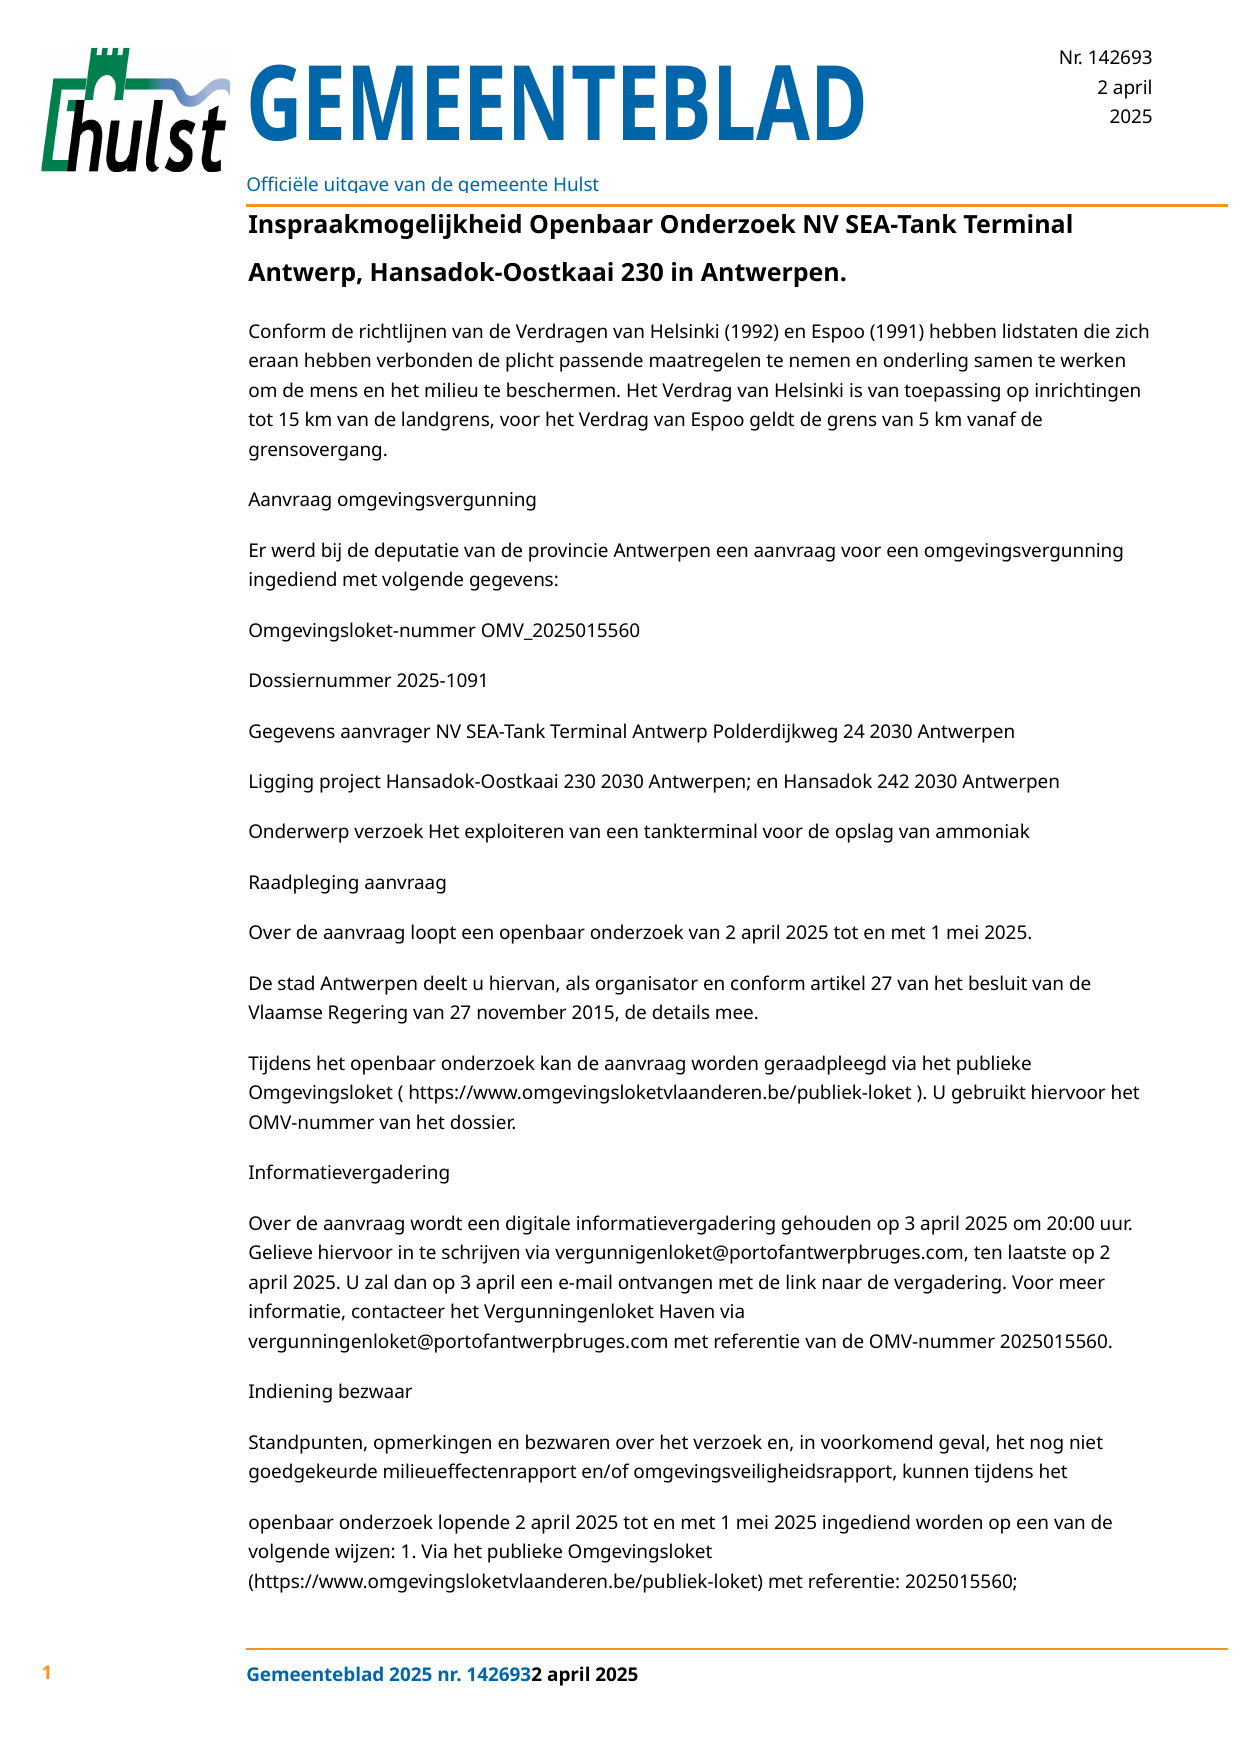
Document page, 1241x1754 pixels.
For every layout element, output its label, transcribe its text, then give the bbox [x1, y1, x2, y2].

text Onderwerp verzoek Het exploiteren van een tankterminal voor de opslag van ammoniak [248, 819, 1152, 844]
text De stad Antwerpen deelt u hiervan, als organisator en conform artikel 27 van het besluit van de Vlaamse Regering van 27 november 2015, de details mee. [248, 970, 1152, 1025]
text Standpunten, opmerkingen en bezwaren over het verzoek en, in voorkomend geval, het nog niet goedgekeurde milieueffectenrapport en/of omgevingsveiligheidsrapport, kunnen tijdens het [248, 1429, 1152, 1484]
text Inspraakmogelijkheid Openbaar Onderzoek NV SEA-Tank Terminal Antwerp, Hansadok-Oostkaai 230 in Antwerpen. [248, 207, 1152, 288]
text Aanvraag omgevingsvergunning [248, 487, 1152, 512]
text Er werd bij de deputatie van de provincie Antwerpen een aanvraag voor een omgevingsvergunning ingediend met volgende gegevens: [248, 537, 1152, 592]
text Ligging project Hansadok-Oostkaai 230 2030 Antwerpen; en Hansadok 242 2030 Antwerpen [248, 768, 1152, 794]
text Tijdens het openbaar onderzoek kan de aanvraag worden geraadpleegd via het publieke Omgevingsloket ( https://www.omgevingsloketvlaanderen.be/publiek-loket ). U gebruikt hiervoor het OMV-nummer van het dossier. [248, 1050, 1152, 1135]
text Indiening bezwaar [248, 1379, 1152, 1404]
text Over de aanvraag wordt een digitale informatievergadering gehouden op 3 april 2025 om 20:00 uur. Gelieve hiervoor in te schrijven via vergunnigenloket@portofantwerpbruges.com, ten laatste op 2 april 2025. U zal dan op 3 april een e-mail ontvangen met de link naar de vergadering. Voor meer informatie, contacteer het Vergunningenloket Haven via vergunningenloket@portofantwerpbruges.com met referentie van de OMV-nummer 2025015560. [248, 1210, 1152, 1354]
picture [41, 47, 231, 172]
text Informatievergadering [248, 1159, 1152, 1185]
text Omgevingsloket-nummer OMV_2025015560 [248, 617, 1152, 643]
text Gegevens aanvrager NV SEA-Tank Terminal Antwerp Polderdijkweg 24 2030 Antwerpen [248, 718, 1152, 744]
text Dossiernummer 2025-1091 [248, 667, 1152, 693]
text Raadpleging aanvraag [248, 869, 1152, 895]
text Over de aanvraag loopt een openbaar onderzoek van 2 april 2025 tot en met 1 mei 2025. [248, 919, 1152, 945]
text Conform de richtlijnen van de Verdragen van Helsinki (1992) en Espoo (1991) hebben lidstaten die zich eraan hebben verbonden de plicht passende maatregelen te nemen en onderling samen te werken om de mens en het milieu te beschermen. Het Verdrag van Helsinki is van toepassing op inrichtingen tot 15 km van de landgrens, voor het Verdrag van Espoo geldt de grens van 5 km vanaf de grensovergang. [248, 318, 1152, 462]
text openbaar onderzoek lopende 2 april 2025 tot en met 1 mei 2025 ingediend worden op een van de volgende wijzen: 1. Via het publieke Omgevingsloket (https://www.omgevingsloketvlaanderen.be/publiek-loket) met referentie: 2025015560; [248, 1509, 1152, 1594]
